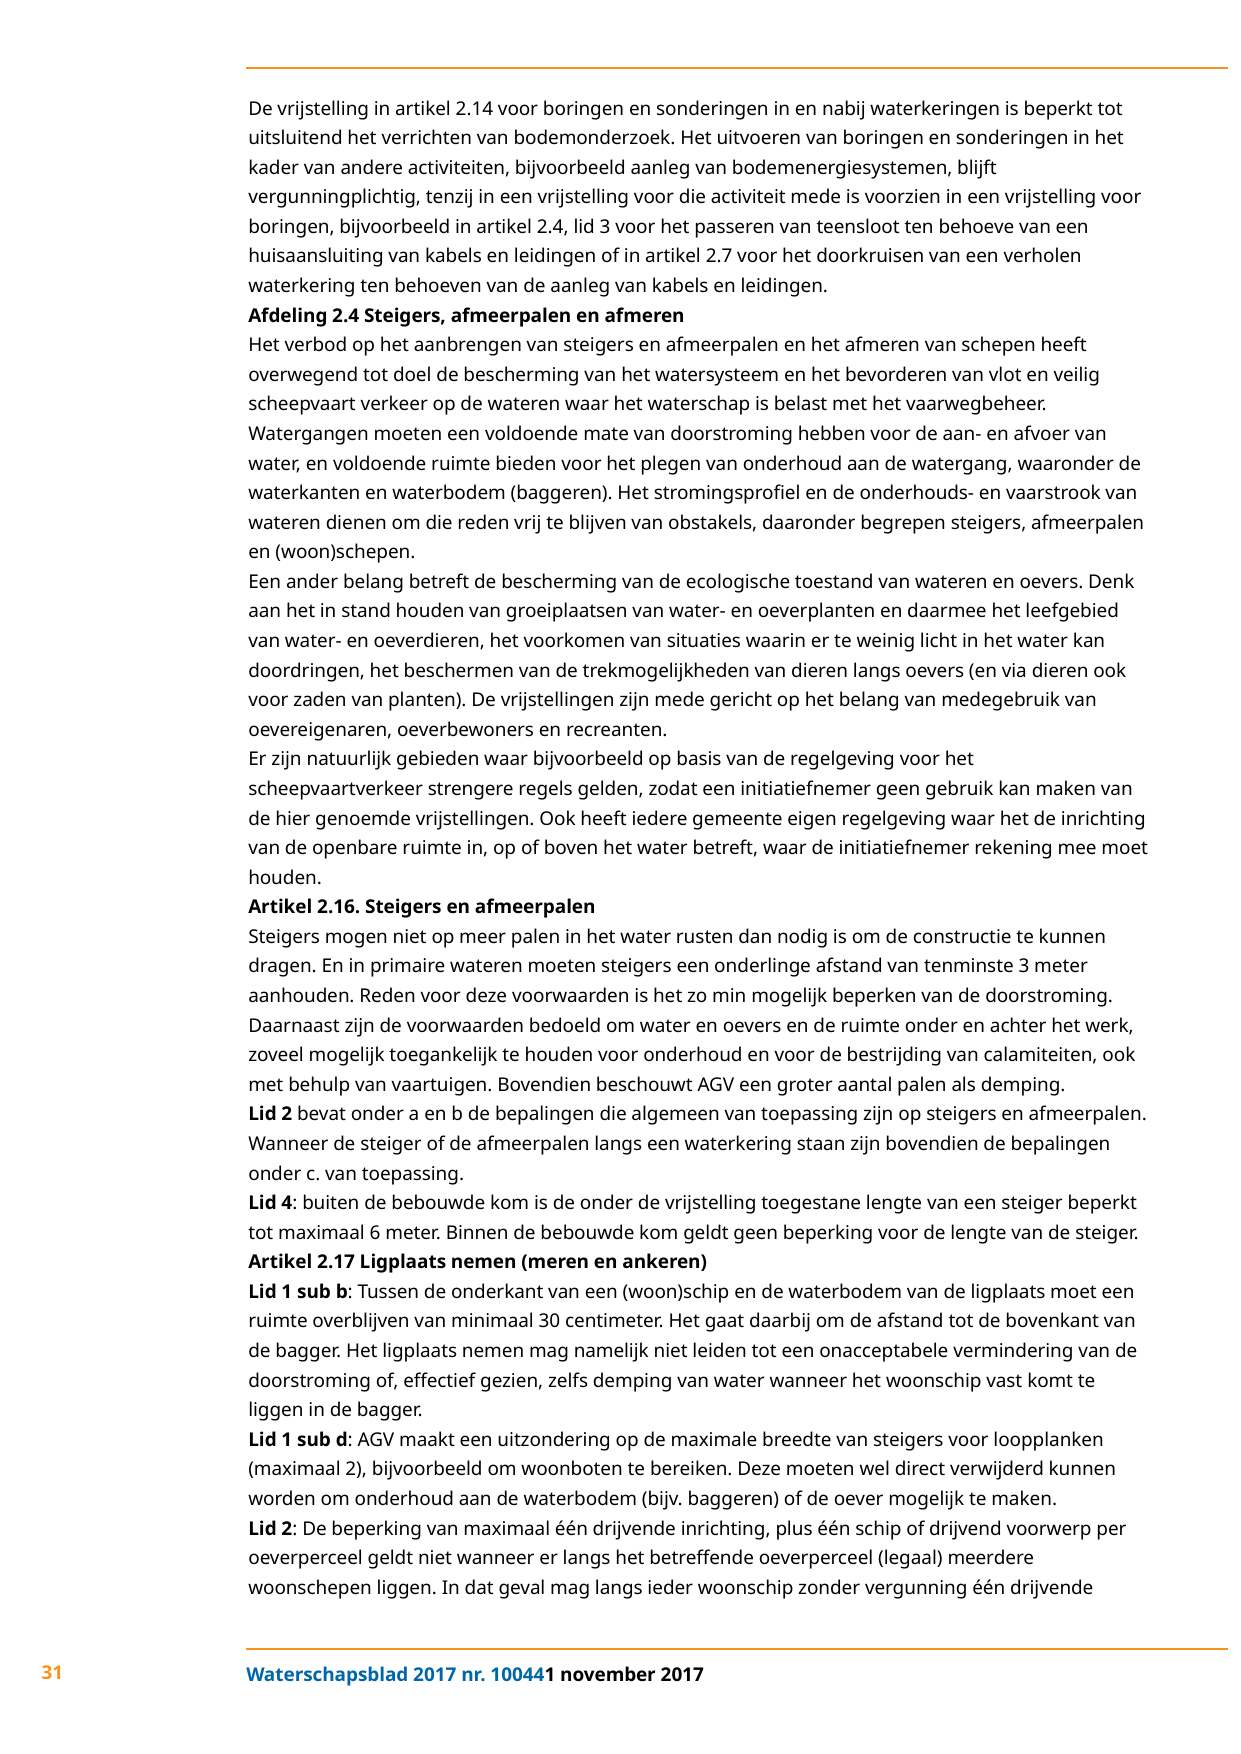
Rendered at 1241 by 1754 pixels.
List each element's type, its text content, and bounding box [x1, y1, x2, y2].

text Lid 2: De beperking van maximaal één drijvende inrichting, plus één schip of drijvend voorwerp per oeverperceel geldt niet wanneer er langs het betreffende oeverperceel (legaal) meerdere woonschepen liggen. In dat geval mag langs ieder woonschip zonder vergunning één drijvende [248, 1515, 1152, 1600]
text Artikel 2.17 Ligplaats nemen (meren en ankeren) [248, 1248, 1152, 1274]
text Lid 2 bevat onder a en b de bepalingen die algemeen van toepassing zijn op steigers en afmeerpalen. Wanneer de steiger of de afmeerpalen langs een waterkering staan zijn bovendien de bepalingen onder c. van toepassing. [248, 1101, 1152, 1186]
text Artikel 2.16. Steigers en afmeerpalen [248, 893, 1152, 919]
text Steigers mogen niet op meer palen in het water rusten dan nodig is om de constructie te kunnen dragen. En in primaire wateren moeten steigers een onderlinge afstand van tenminste 3 meter aanhouden. Reden voor deze voorwaarden is het zo min mogelijk beperken van de doorstroming. Daarnaast zijn de voorwaarden bedoeld om water en oevers en de ruimte onder en achter het werk, zoveel mogelijk toegankelijk te houden voor onderhoud en voor de bestrijding van calamiteiten, ook met behulp van vaartuigen. Bovendien beschouwt AGV een groter aantal palen als demping. [248, 923, 1152, 1097]
text Afdeling 2.4 Steigers, afmeerpalen en afmeren [248, 302, 1152, 328]
text De vrijstelling in artikel 2.14 voor boringen en sonderingen in en nabij waterkeringen is beperkt tot uitsluitend het verrichten van bodemonderzoek. Het uitvoeren van boringen en sonderingen in het kader van andere activiteiten, bijvoorbeeld aanleg van bodemenergiesystemen, blijft vergunningplichtig, tenzij in een vrijstelling voor die activiteit mede is voorzien in een vrijstelling voor boringen, bijvoorbeeld in artikel 2.4, lid 3 voor het passeren van teensloot ten behoeve van een huisaansluiting van kabels en leidingen of in artikel 2.7 voor het doorkruisen van een verholen waterkering ten behoeven van de aanleg van kabels en leidingen. [248, 95, 1152, 298]
text Lid 4: buiten de bebouwde kom is de onder de vrijstelling toegestane lengte van een steiger beperkt tot maximaal 6 meter. Binnen de bebouwde kom geldt geen beperking voor de lengte van de steiger. [248, 1189, 1152, 1245]
text Een ander belang betreft de bescherming van de ecologische toestand van wateren en oevers. Denk aan het in stand houden van groeiplaatsen van water- en oeverplanten en daarmee het leefgebied van water- en oeverdieren, het voorkomen van situaties waarin er te weinig licht in het water kan doordringen, het beschermen van de trekmogelijkheden van dieren langs oevers (en via dieren ook voor zaden van planten). De vrijstellingen zijn mede gericht op het belang van medegebruik van oevereigenaren, oeverbewoners en recreanten. [248, 568, 1152, 742]
text Er zijn natuurlijk gebieden waar bijvoorbeeld op basis van de regelgeving voor het scheepvaartverkeer strengere regels gelden, zodat een initiatiefnemer geen gebruik kan maken van de hier genoemde vrijstellingen. Ook heeft iedere gemeente eigen regelgeving waar het de inrichting van de openbare ruimte in, op of boven het water betreft, waar de initiatiefnemer rekening mee moet houden. [248, 746, 1152, 890]
text Het verbod op het aanbrengen van steigers en afmeerpalen en het afmeren van schepen heeft overwegend tot doel de bescherming van het watersysteem en het bevorderen van vlot en veilig scheepvaart verkeer op de wateren waar het waterschap is belast met het vaarwegbeheer. Watergangen moeten een voldoende mate van doorstroming hebben voor de aan- en afvoer van water, en voldoende ruimte bieden voor het plegen van onderhoud aan de watergang, waaronder de waterkanten en waterbodem (baggeren). Het stromingsprofiel en de onderhouds- en vaarstrook van wateren dienen om die reden vrij te blijven van obstakels, daaronder begrepen steigers, afmeerpalen en (woon)schepen. [248, 331, 1152, 564]
text Lid 1 sub b: Tussen de onderkant van een (woon)schip en de waterbodem van de ligplaats moet een ruimte overblijven van minimaal 30 centimeter. Het gaat daarbij om de afstand tot de bovenkant van de bagger. Het ligplaats nemen mag namelijk niet leiden tot een onacceptabele vermindering van de doorstroming of, effectief gezien, zelfs demping van water wanneer het woonschip vast komt te liggen in de bagger. [248, 1278, 1152, 1422]
text Lid 1 sub d: AGV maakt een uitzondering op de maximale breedte van steigers voor loopplanken (maximaal 2), bijvoorbeeld om woonboten te bereiken. Deze moeten wel direct verwijderd kunnen worden om onderhoud aan de waterbodem (bijv. baggeren) of de oever mogelijk te maken. [248, 1426, 1152, 1511]
picture [41, 47, 231, 172]
